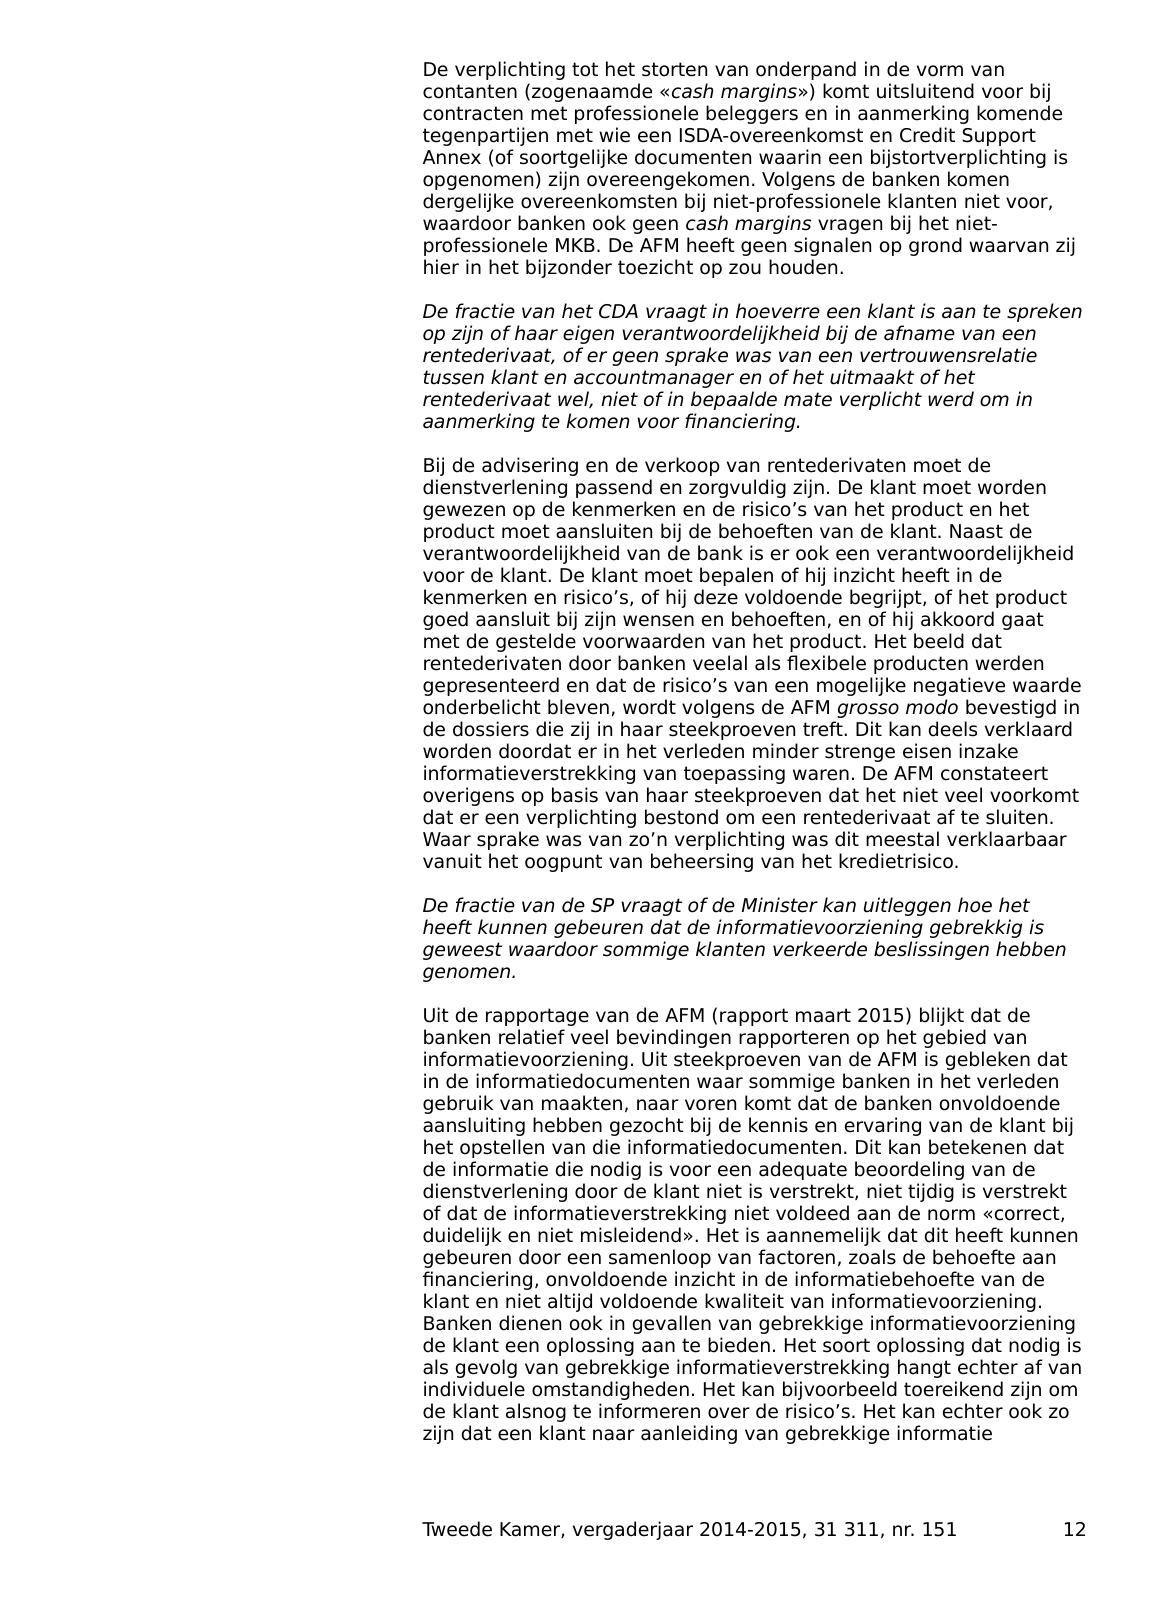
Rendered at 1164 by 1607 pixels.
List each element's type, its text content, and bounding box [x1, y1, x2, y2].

text De fractie van de SP vraagt of de Minister kan uitleggen hoe het heeft kunnen gebeuren dat de informatievoorziening gebrekkig is geweest waardoor sommige klanten verkeerde beslissingen hebben genomen. [422, 895, 1087, 983]
text De fractie van het CDA vraagt in hoeverre een klant is aan te spreken op zijn of haar eigen verantwoordelijkheid bij de afname van een rentederivaat, of er geen sprake was van een vertrouwensrelatie tussen klant en accountmanager en of het uitmaakt of het rentederivaat wel, niet of in bepaalde mate verplicht werd om in aanmerking te komen voor financiering. [422, 301, 1087, 433]
text De verplichting tot het storten van onderpand in de vorm van contanten (zogenaamde «cash margins») komt uitsluitend voor bij contracten met professionele beleggers en in aanmerking komende tegenpartijen met wie een ISDA-overeenkomst en Credit Support Annex (of soortgelijke documenten waarin een bijstortverplichting is opgenomen) zijn overeengekomen. Volgens de banken komen dergelijke overeenkomsten bij niet-professionele klanten niet voor, waardoor banken ook geen cash margins vragen bij het niet-professionele MKB. De AFM heeft geen signalen op grond waarvan zij hier in het bijzonder toezicht op zou houden. [422, 59, 1087, 279]
text Uit de rapportage van de AFM (rapport maart 2015) blijkt dat de banken relatief veel bevindingen rapporteren op het gebied van informatievoorziening. Uit steekproeven van de AFM is gebleken dat in de informatiedocumenten waar sommige banken in het verleden gebruik van maakten, naar voren komt dat de banken onvoldoende aansluiting hebben gezocht bij de kennis en ervaring van de klant bij het opstellen van die informatiedocumenten. Dit kan betekenen dat de informatie die nodig is voor een adequate beoordeling van de dienstverlening door de klant niet is verstrekt, niet tijdig is verstrekt of dat de informatieverstrekking niet voldeed aan de norm «correct, duidelijk en niet misleidend». Het is aannemelijk dat dit heeft kunnen gebeuren door een samenloop van factoren, zoals de behoefte aan financiering, onvoldoende inzicht in de informatiebehoefte van de klant en niet altijd voldoende kwaliteit van informatievoorziening. Banken dienen ook in gevallen van gebrekkige informatievoorziening de klant een oplossing aan te bieden. Het soort oplossing dat nodig is als gevolg van gebrekkige informatieverstrekking hangt echter af van individuele omstandigheden. Het kan bijvoorbeeld toereikend zijn om de klant alsnog te informeren over de risico’s. Het kan echter ook zo zijn dat een klant naar aanleiding van gebrekkige informatie [422, 1005, 1087, 1444]
text Bij de advisering en de verkoop van rentederivaten moet de dienstverlening passend en zorgvuldig zijn. De klant moet worden gewezen op de kenmerken en de risico’s van het product en het product moet aansluiten bij de behoeften van de klant. Naast de verantwoordelijkheid van de bank is er ook een verantwoordelijkheid voor de klant. De klant moet bepalen of hij inzicht heeft in de kenmerken en risico’s, of hij deze voldoende begrijpt, of het product goed aansluit bij zijn wensen en behoeften, en of hij akkoord gaat met de gestelde voorwaarden van het product. Het beeld dat rentederivaten door banken veelal als flexibele producten werden gepresenteerd en dat de risico’s van een mogelijke negatieve waarde onderbelicht bleven, wordt volgens de AFM grosso modo bevestigd in de dossiers die zij in haar steekproeven treft. Dit kan deels verklaard worden doordat er in het verleden minder strenge eisen inzake informatieverstrekking van toepassing waren. De AFM constateert overigens op basis van haar steekproeven dat het niet veel voorkomt dat er een verplichting bestond om een rentederivaat af te sluiten. Waar sprake was van zo’n verplichting was dit meestal verklaarbaar vanuit het oogpunt van beheersing van het kredietrisico. [422, 455, 1087, 873]
